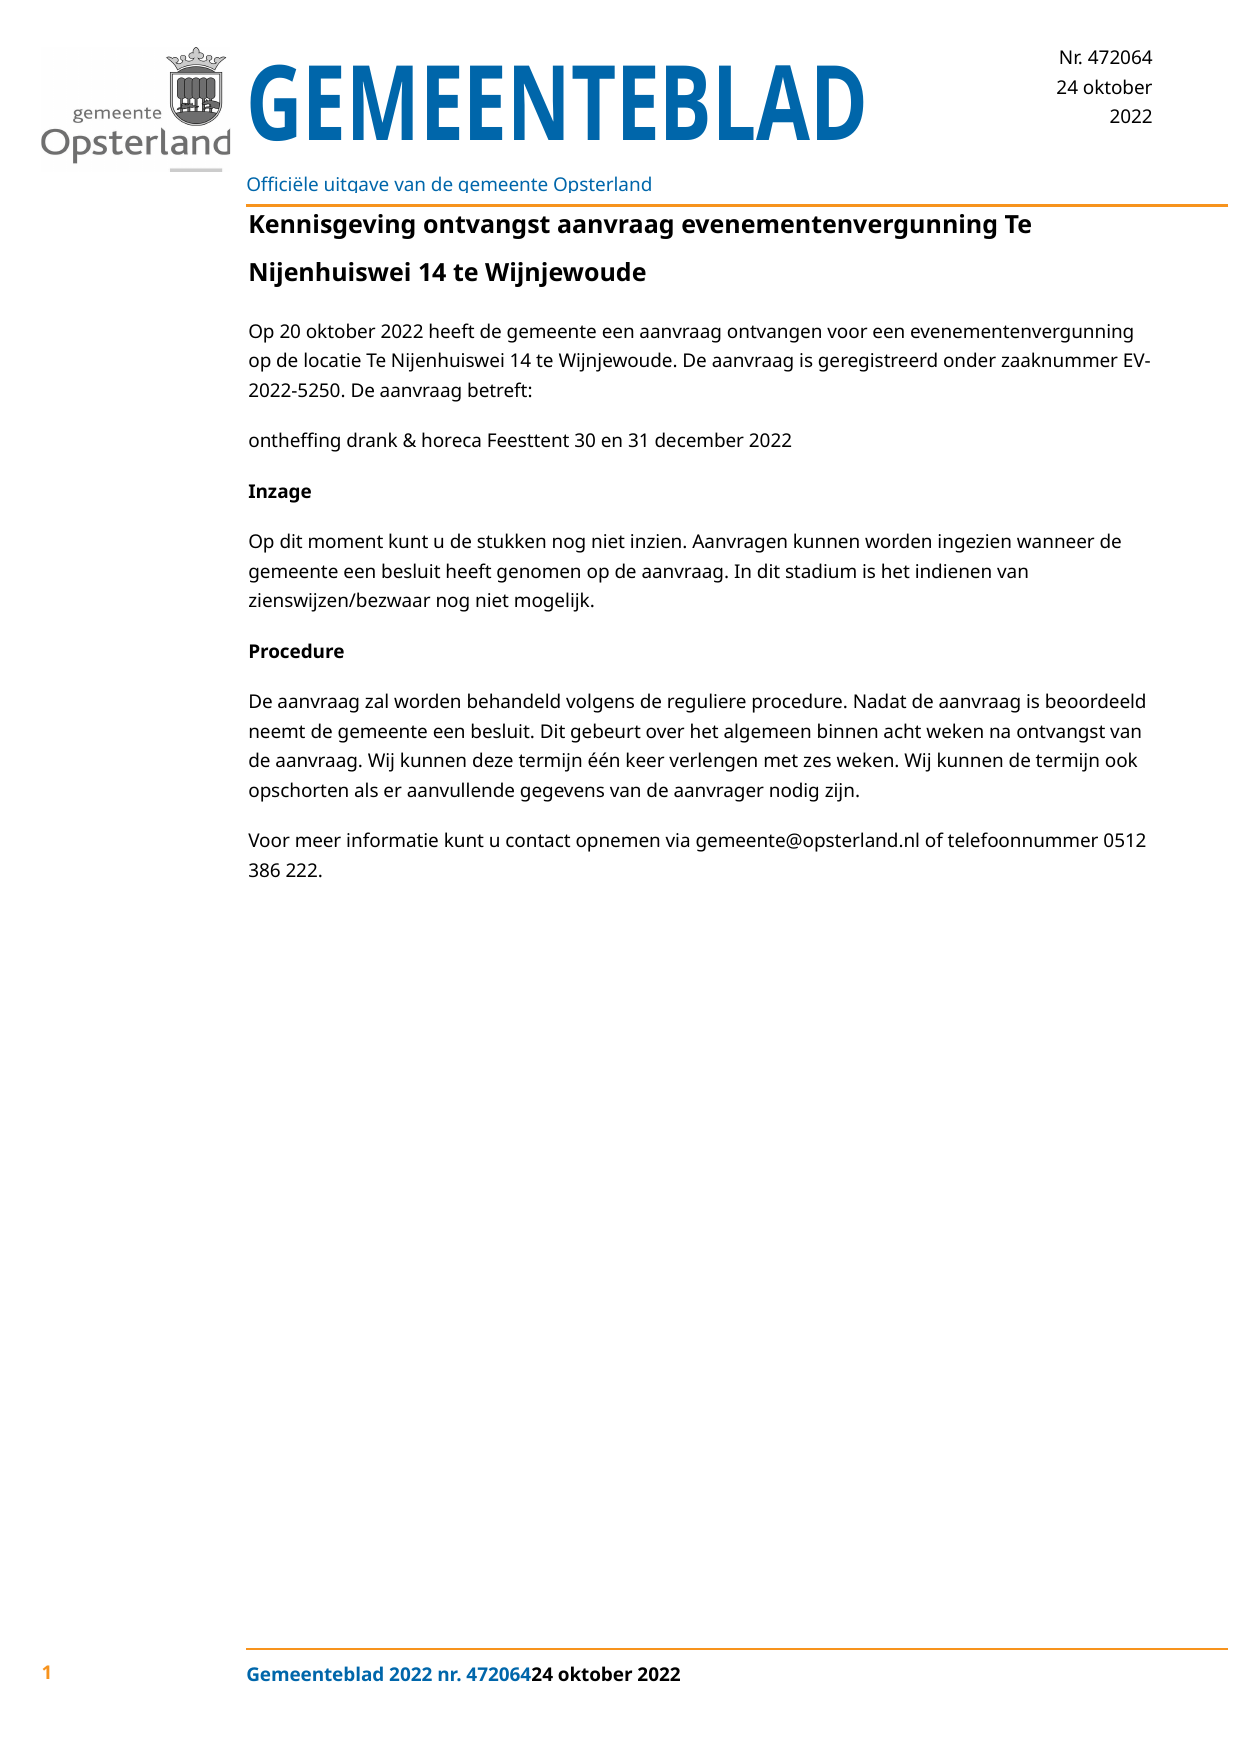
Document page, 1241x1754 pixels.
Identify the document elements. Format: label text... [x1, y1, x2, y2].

text Voor meer informatie kunt u contact opnemen via gemeente@opsterland.nl of telefoonnummer 0512 386 222. [248, 827, 1152, 883]
picture [41, 47, 231, 172]
text Procedure [248, 638, 1152, 664]
text De aanvraag zal worden behandeld volgens de reguliere procedure. Nadat de aanvraag is beoordeeld neemt de gemeente een besluit. Dit gebeurt over het algemeen binnen acht weken na ontvangst van de aanvraag. Wij kunnen deze termijn één keer verlengen met zes weken. Wij kunnen de termijn ook opschorten als er aanvullende gegevens van de aanvrager nodig zijn. [248, 688, 1152, 803]
text ontheffing drank & horeca Feesttent 30 en 31 december 2022 [248, 427, 1152, 453]
text Kennisgeving ontvangst aanvraag evenementenvergunning Te Nijenhuiswei 14 te Wijnjewoude [248, 207, 1152, 288]
text Inzage [248, 478, 1152, 504]
text Op 20 oktober 2022 heeft de gemeente een aanvraag ontvangen voor een evenementenvergunning op de locatie Te Nijenhuiswei 14 te Wijnjewoude. De aanvraag is geregistreerd onder zaaknummer EV-2022-5250. De aanvraag betreft: [248, 318, 1152, 403]
text Op dit moment kunt u de stukken nog niet inzien. Aanvragen kunnen worden ingezien wanneer de gemeente een besluit heeft genomen op de aanvraag. In dit stadium is het indienen van zienswijzen/bezwaar nog niet mogelijk. [248, 528, 1152, 613]
